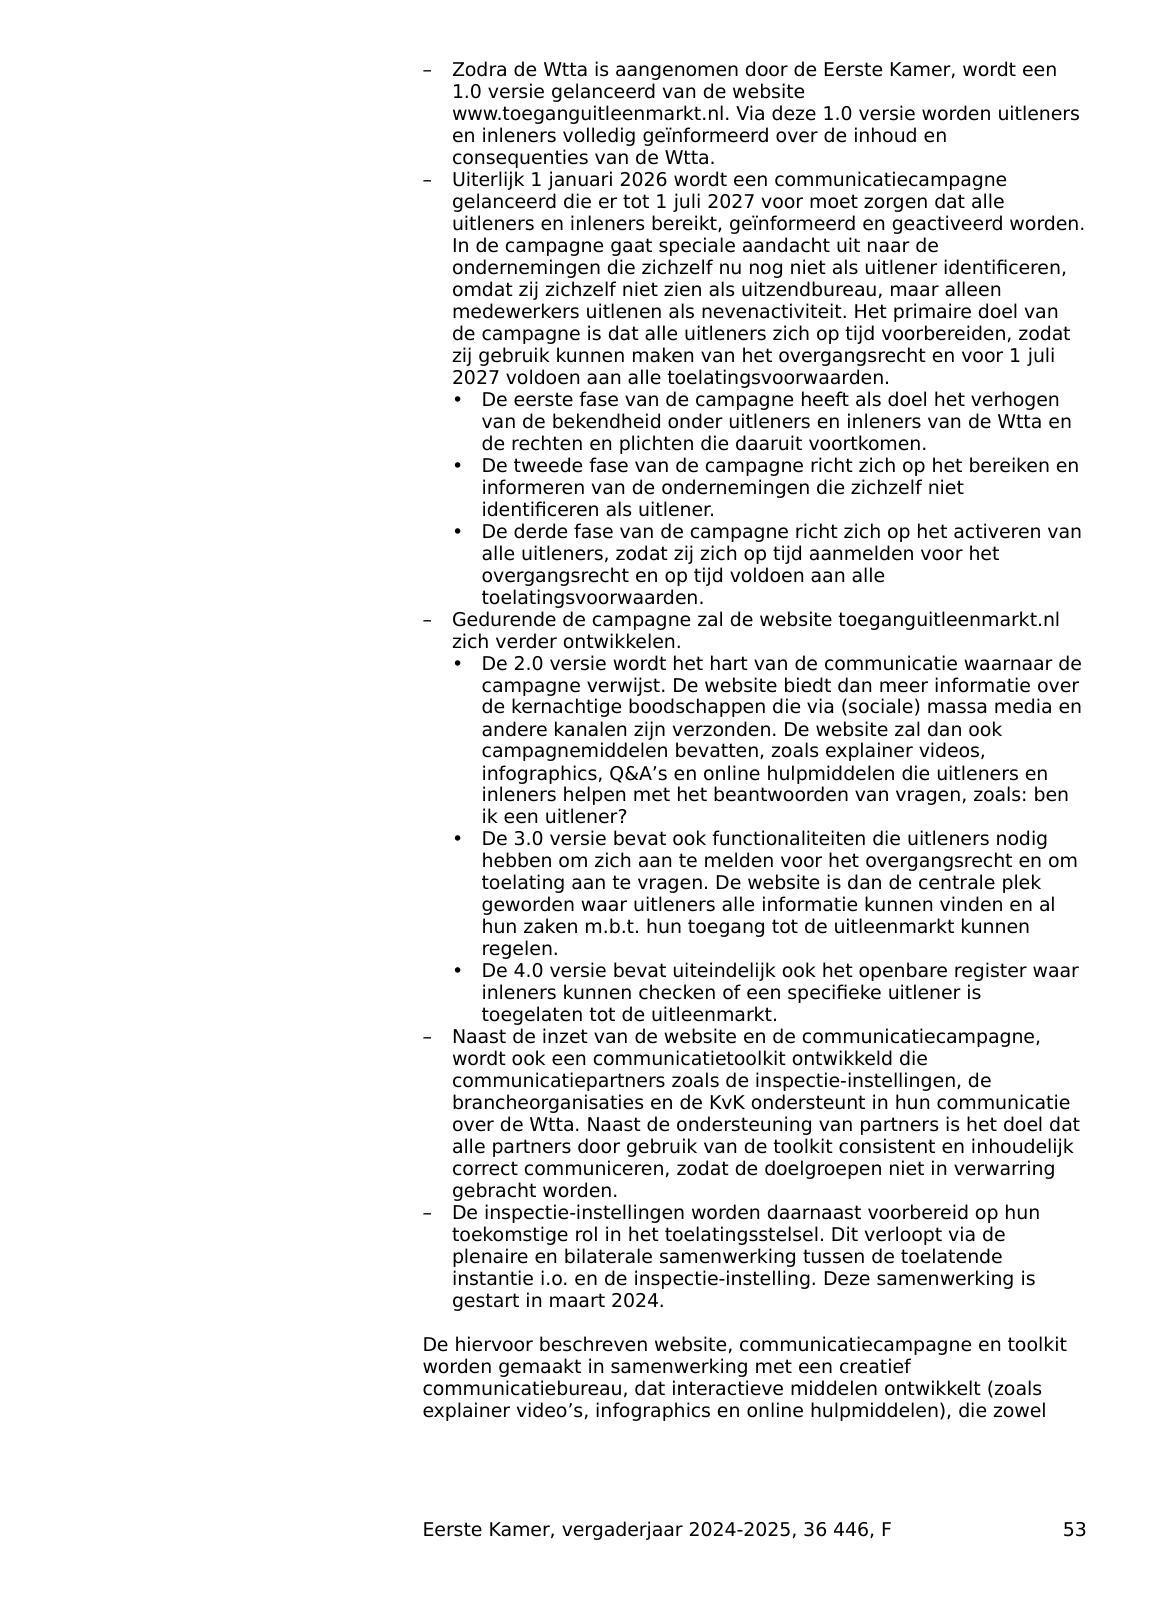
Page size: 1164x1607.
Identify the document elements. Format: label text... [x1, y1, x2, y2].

text • De 2.0 versie wordt het hart van de communicatie waarnaar de campagne verwijst. De website biedt dan meer informatie over de kernachtige boodschappen die via (sociale) massa media en andere kanalen zijn verzonden. De website zal dan ook campagnemiddelen bevatten, zoals explainer videos, infographics, Q&A’s en online hulpmiddelen die uitleners en inleners helpen met het beantwoorden van vragen, zoals: ben ik een uitlener? [452, 652, 1087, 828]
text • De eerste fase van de campagne heeft als doel het verhogen van de bekendheid onder uitleners en inleners van de Wtta en de rechten en plichten die daaruit voortkomen. [452, 389, 1087, 455]
text – De inspectie-instellingen worden daarnaast voorbereid op hun toekomstige rol in het toelatingsstelsel. Dit verloopt via de plenaire en bilaterale samenwerking tussen de toelatende instantie i.o. en de inspectie-instelling. Deze samenwerking is gestart in maart 2024. [422, 1202, 1087, 1312]
text • De derde fase van de campagne richt zich op het activeren van alle uitleners, zodat zij zich op tijd aanmelden voor het overgangsrecht en op tijd voldoen aan alle toelatingsvoorwaarden. [452, 521, 1087, 608]
text – Uiterlijk 1 januari 2026 wordt een communicatiecampagne gelanceerd die er tot 1 juli 2027 voor moet zorgen dat alle uitleners en inleners bereikt, geïnformeerd en geactiveerd worden. In de campagne gaat speciale aandacht uit naar de ondernemingen die zichzelf nu nog niet als uitlener identificeren, omdat zij zichzelf niet zien als uitzendbureau, maar alleen medewerkers uitlenen als nevenactiviteit. Het primaire doel van de campagne is dat alle uitleners zich op tijd voorbereiden, zodat zij gebruik kunnen maken van het overgangsrecht en voor 1 juli 2027 voldoen aan alle toelatingsvoorwaarden. [422, 169, 1087, 389]
text • De tweede fase van de campagne richt zich op het bereiken en informeren van de ondernemingen die zichzelf niet identificeren als uitlener. [452, 455, 1087, 521]
text • De 3.0 versie bevat ook functionaliteiten die uitleners nodig hebben om zich aan te melden voor het overgangsrecht en om toelating aan te vragen. De website is dan de centrale plek geworden waar uitleners alle informatie kunnen vinden en al hun zaken m.b.t. hun toegang tot de uitleenmarkt kunnen regelen. [452, 828, 1087, 960]
text • De 4.0 versie bevat uiteindelijk ook het openbare register waar inleners kunnen checken of een specifieke uitlener is toegelaten tot de uitleenmarkt. [452, 960, 1087, 1026]
text – Gedurende de campagne zal de website toeganguitleenmarkt.nl zich verder ontwikkelen. [422, 608, 1087, 652]
text De hiervoor beschreven website, communicatiecampagne en toolkit worden gemaakt in samenwerking met een creatief communicatiebureau, dat interactieve middelen ontwikkelt (zoals explainer video’s, infographics en online hulpmiddelen), die zowel [422, 1334, 1087, 1422]
text – Zodra de Wtta is aangenomen door de Eerste Kamer, wordt een 1.0 versie gelanceerd van de website www.toeganguitleenmarkt.nl. Via deze 1.0 versie worden uitleners en inleners volledig geïnformeerd over de inhoud en consequenties van de Wtta. [422, 59, 1087, 169]
text – Naast de inzet van de website en de communicatiecampagne, wordt ook een communicatietoolkit ontwikkeld die communicatiepartners zoals de inspectie-instellingen, de brancheorganisaties en de KvK ondersteunt in hun communicatie over de Wtta. Naast de ondersteuning van partners is het doel dat alle partners door gebruik van de toolkit consistent en inhoudelijk correct communiceren, zodat de doelgroepen niet in verwarring gebracht worden. [422, 1026, 1087, 1202]
